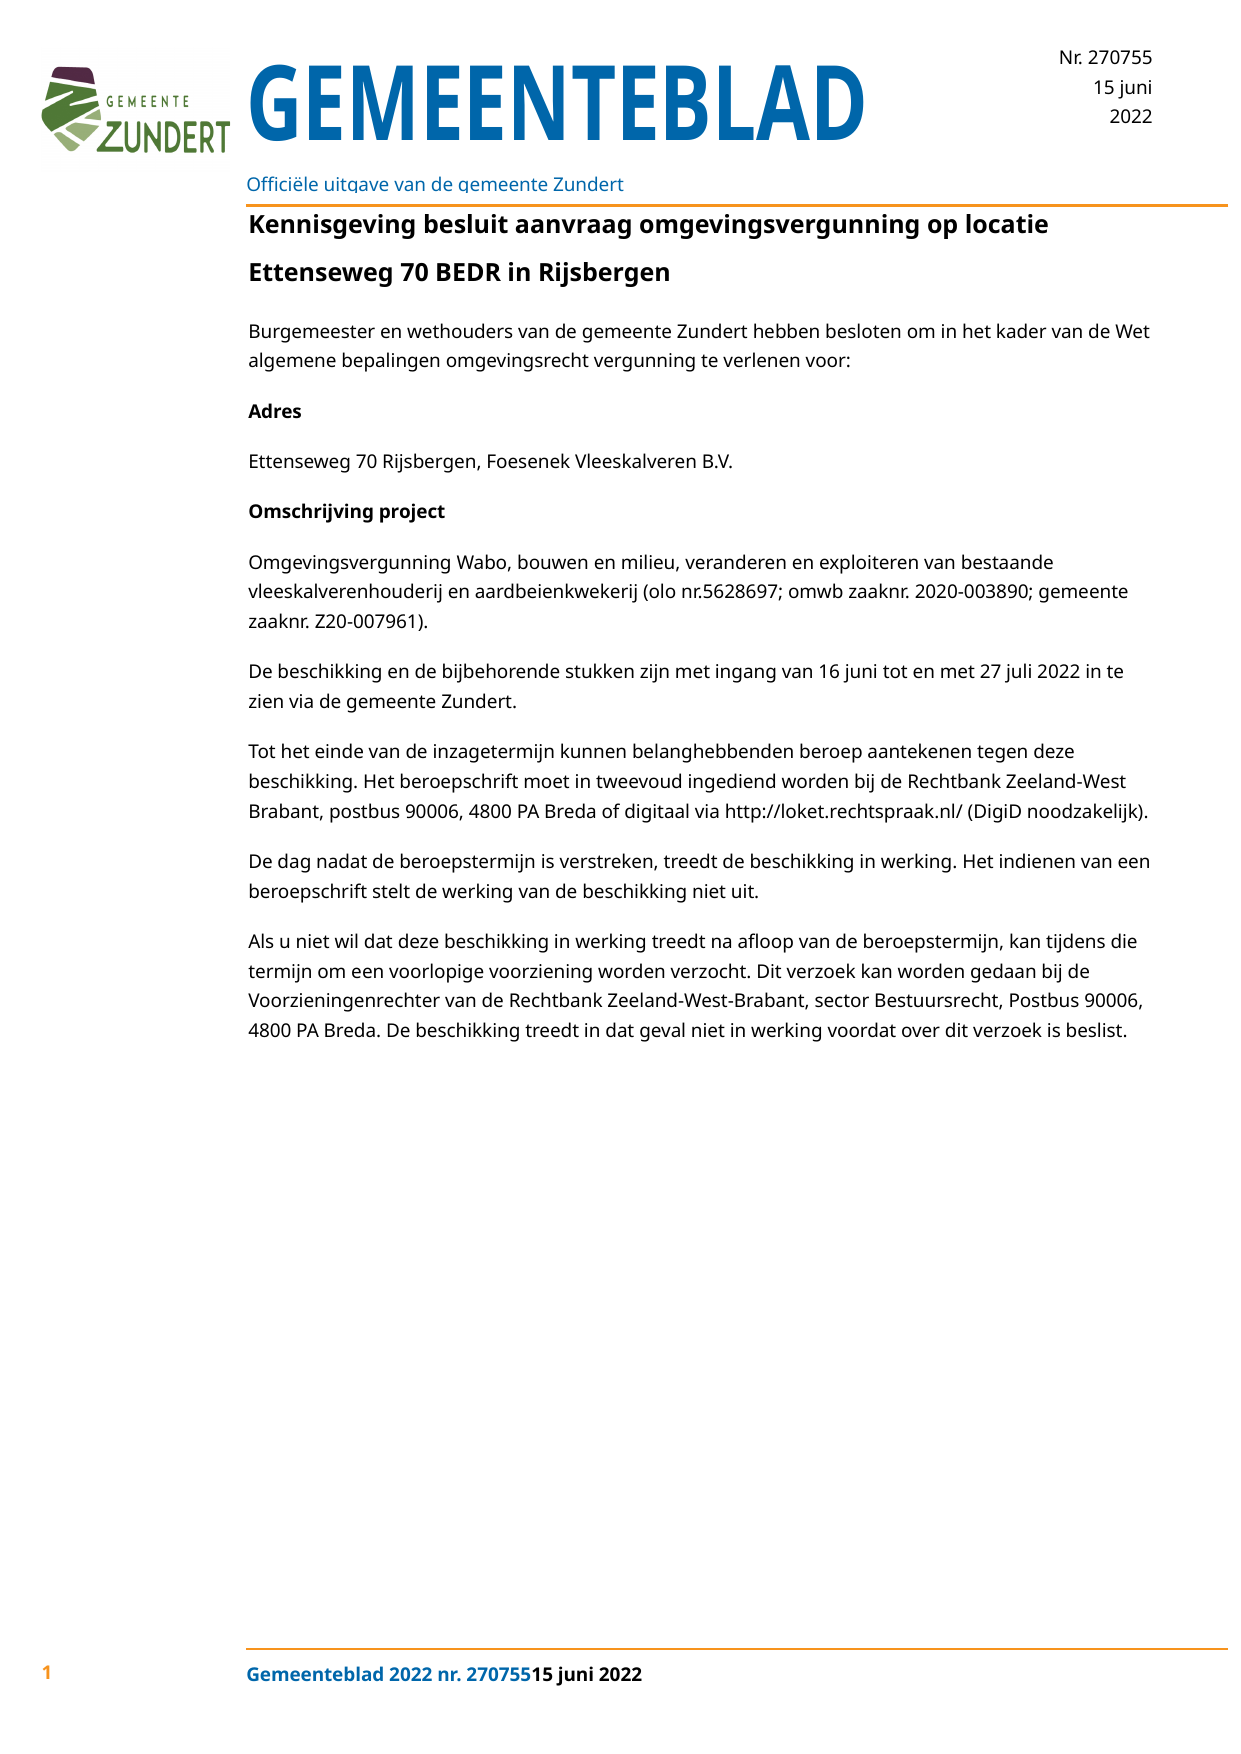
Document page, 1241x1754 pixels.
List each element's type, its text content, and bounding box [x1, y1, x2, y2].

text Burgemeester en wethouders van de gemeente Zundert hebben besloten om in het kader van de Wet algemene bepalingen omgevingsrecht vergunning te verlenen voor: [248, 318, 1152, 373]
picture [41, 47, 231, 172]
text Tot het einde van de inzagetermijn kunnen belanghebbenden beroep aantekenen tegen deze beschikking. Het beroepschrift moet in tweevoud ingediend worden bij de Rechtbank Zeeland-West Brabant, postbus 90006, 4800 PA Breda of digitaal via http://loket.rechtspraak.nl/ (DigiD noodzakelijk). [248, 739, 1152, 824]
text Ettenseweg 70 Rijsbergen, Foesenek Vleeskalveren B.V. [248, 448, 1152, 474]
text Als u niet wil dat deze beschikking in werking treedt na afloop van de beroepstermijn, kan tijdens die termijn om een voorlopige voorziening worden verzocht. Dit verzoek kan worden gedaan bij de Voorzieningenrechter van de Rechtbank Zeeland-West-Brabant, sector Bestuursrecht, Postbus 90006, 4800 PA Breda. De beschikking treedt in dat geval niet in werking voordat over dit verzoek is beslist. [248, 928, 1152, 1043]
text De beschikking en de bijbehorende stukken zijn met ingang van 16 juni tot en met 27 juli 2022 in te zien via de gemeente Zundert. [248, 659, 1152, 714]
text Kennisgeving besluit aanvraag omgevingsvergunning op locatie Ettenseweg 70 BEDR in Rijsbergen [248, 207, 1152, 288]
text Omgevingsvergunning Wabo, bouwen en milieu, veranderen en exploiteren van bestaande vleeskalverenhouderij en aardbeienkwekerij (olo nr.5628697; omwb zaaknr. 2020-003890; gemeente zaaknr. Z20-007961). [248, 549, 1152, 634]
text De dag nadat de beroepstermijn is verstreken, treedt de beschikking in werking. Het indienen van een beroepschrift stelt de werking van de beschikking niet uit. [248, 848, 1152, 904]
text Adres [248, 398, 1152, 424]
text Omschrijving project [248, 499, 1152, 524]
